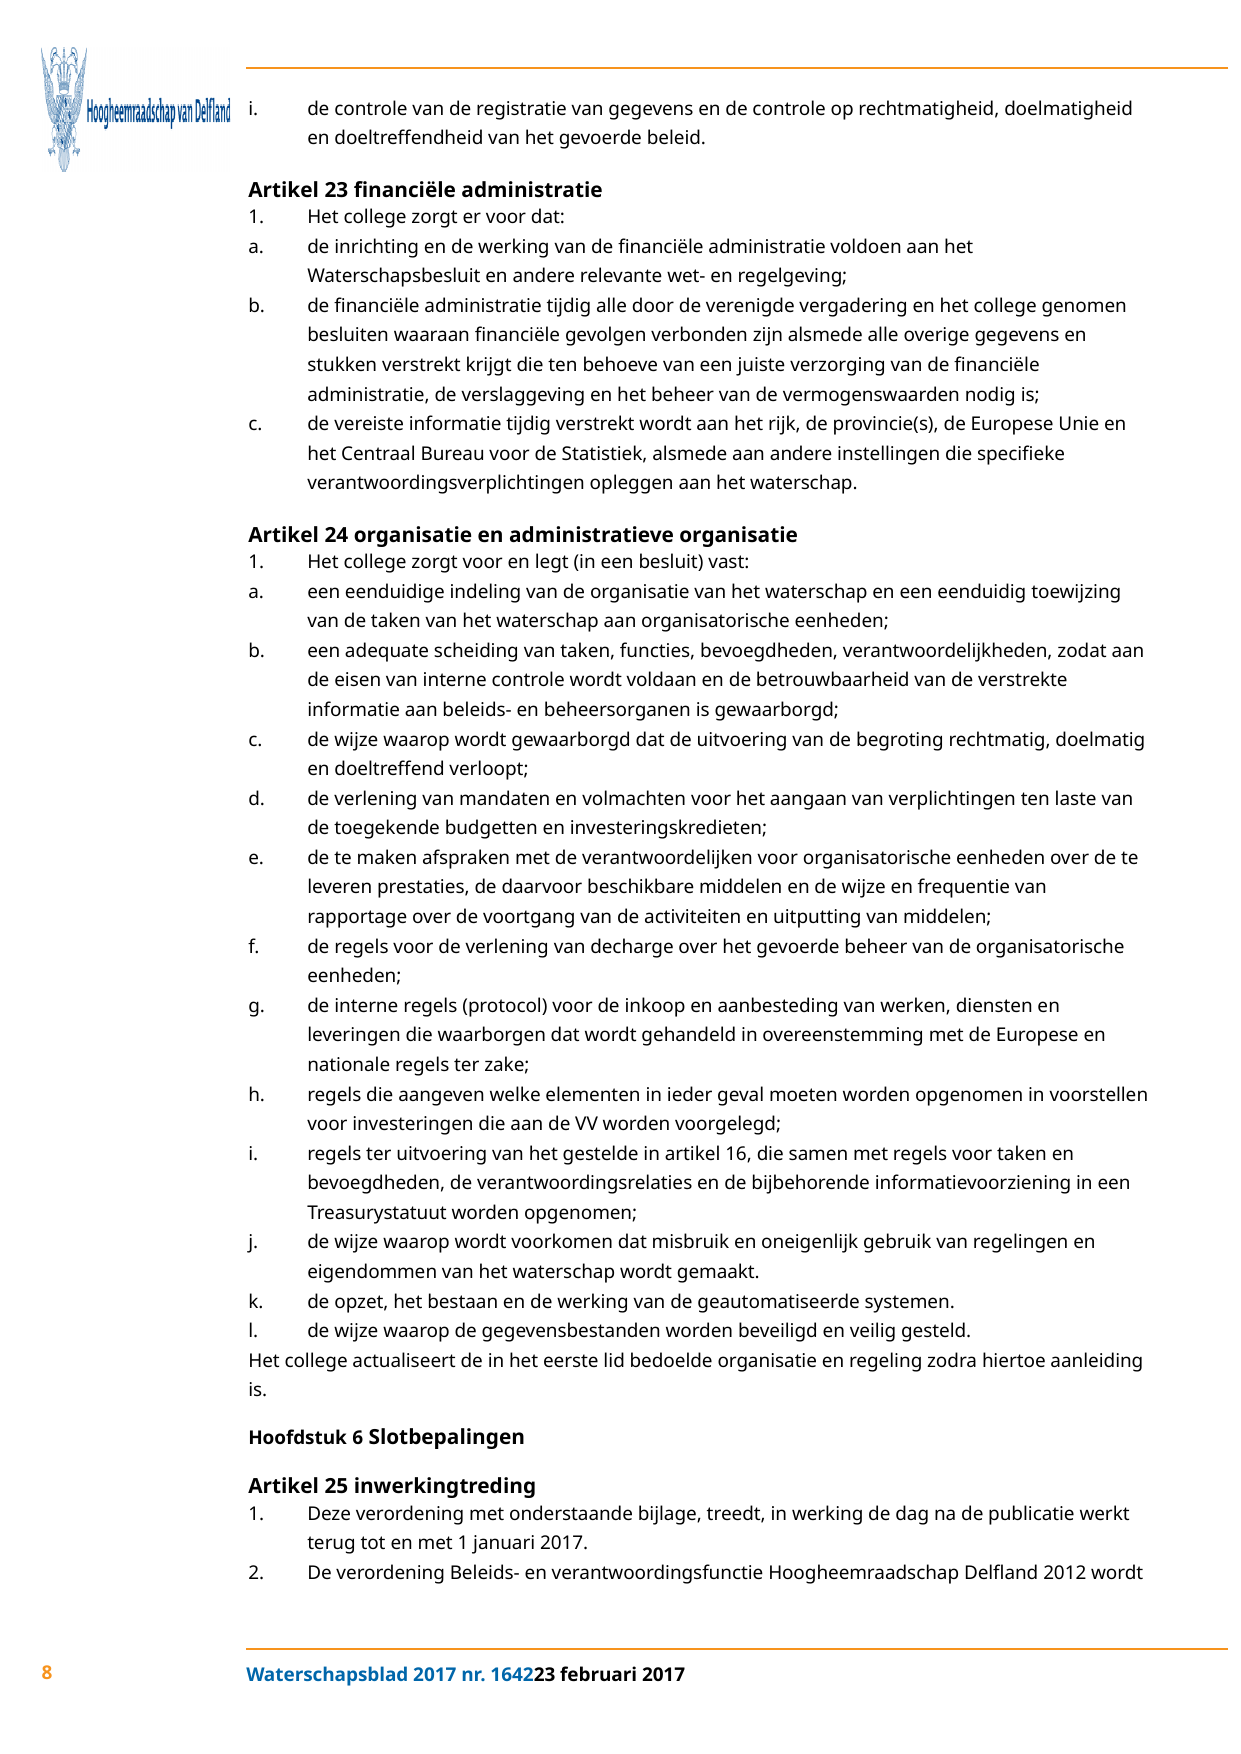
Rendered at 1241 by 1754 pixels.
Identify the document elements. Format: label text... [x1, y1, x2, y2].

text Artikel 25 inwerkingtreding [248, 1472, 1152, 1500]
list de wijze waarop wordt voorkomen dat misbruik en oneigenlijk gebruik van regelingen en eigendommen van het waterschap wordt gemaakt. [248, 1229, 1152, 1284]
list de inrichting en de werking van de financiële administratie voldoen aan het Waterschapsbesluit en andere relevante wet- en regelgeving; [248, 233, 1152, 288]
list de te maken afspraken met de verantwoordelijken voor organisatorische eenheden over de te leveren prestaties, de daarvoor beschikbare middelen en de wijze en frequentie van rapportage over de voortgang van de activiteiten en uitputting van middelen; [248, 844, 1152, 929]
list de controle van de registratie van gegevens en de controle op rechtmatigheid, doelmatigheid en doeltreffendheid van het gevoerde beleid. [248, 95, 1152, 150]
text Hoofdstuk 6 Slotbepalingen [248, 1422, 1152, 1451]
list de opzet, het bestaan en de werking van de geautomatiseerde systemen. [248, 1288, 1152, 1314]
list de interne regels (protocol) voor de inkoop en aanbesteding van werken, diensten en leveringen die waarborgen dat wordt gehandeld in overeenstemming met de Europese en nationale regels ter zake; [248, 992, 1152, 1077]
list de vereiste informatie tijdig verstrekt wordt aan het rijk, de provincie(s), de Europese Unie en het Centraal Bureau voor de Statistiek, alsmede aan andere instellingen die specifieke verantwoordingsverplichtingen opleggen aan het waterschap. [248, 410, 1152, 495]
list de verlening van mandaten en volmachten voor het aangaan van verplichtingen ten laste van de toegekende budgetten en investeringskredieten; [248, 785, 1152, 840]
list een eenduidige indeling van de organisatie van het waterschap en een eenduidig toewijzing van de taken van het waterschap aan organisatorische eenheden; [248, 578, 1152, 633]
list de wijze waarop wordt gewaarborgd dat de uitvoering van de begroting rechtmatig, doelmatig en doeltreffend verloopt; [248, 726, 1152, 781]
list regels ter uitvoering van het gestelde in artikel 16, die samen met regels voor taken en bevoegdheden, de verantwoordingsrelaties en de bijbehorende informatievoorziening in een Treasurystatuut worden opgenomen; [248, 1140, 1152, 1225]
text Artikel 23 financiële administratie [248, 175, 1152, 203]
list een adequate scheiding van taken, functies, bevoegdheden, verantwoordelijkheden, zodat aan de eisen van interne controle wordt voldaan en de betrouwbaarheid van de verstrekte informatie aan beleids- en beheersorganen is gewaarborgd; [248, 637, 1152, 722]
list de financiële administratie tijdig alle door de verenigde vergadering en het college genomen besluiten waaraan financiële gevolgen verbonden zijn alsmede alle overige gegevens en stukken verstrekt krijgt die ten behoeve van een juiste verzorging van de financiële administratie, de verslaggeving en het beheer van de vermogenswaarden nodig is; [248, 292, 1152, 406]
list Het college zorgt er voor dat: [248, 203, 1152, 229]
text Artikel 24 organisatie en administratieve organisatie [248, 520, 1152, 548]
picture [41, 47, 231, 172]
text Het college actualiseert de in het eerste lid bedoelde organisatie en regeling zodra hiertoe aanleiding is. [248, 1347, 1152, 1402]
list regels die aangeven welke elementen in ieder geval moeten worden opgenomen in voorstellen voor investeringen die aan de VV worden voorgelegd; [248, 1081, 1152, 1136]
list Het college zorgt voor en legt (in een besluit) vast: [248, 548, 1152, 574]
list Deze verordening met onderstaande bijlage, treedt, in werking de dag na de publicatie werkt terug tot en met 1 januari 2017. [248, 1500, 1152, 1555]
list de regels voor de verlening van decharge over het gevoerde beheer van de organisatorische eenheden; [248, 933, 1152, 988]
list De verordening Beleids- en verantwoordingsfunctie Hoogheemraadschap Delfland 2012 wordt [248, 1559, 1152, 1585]
list de wijze waarop de gegevensbestanden worden beveiligd en veilig gesteld. [248, 1317, 1152, 1343]
